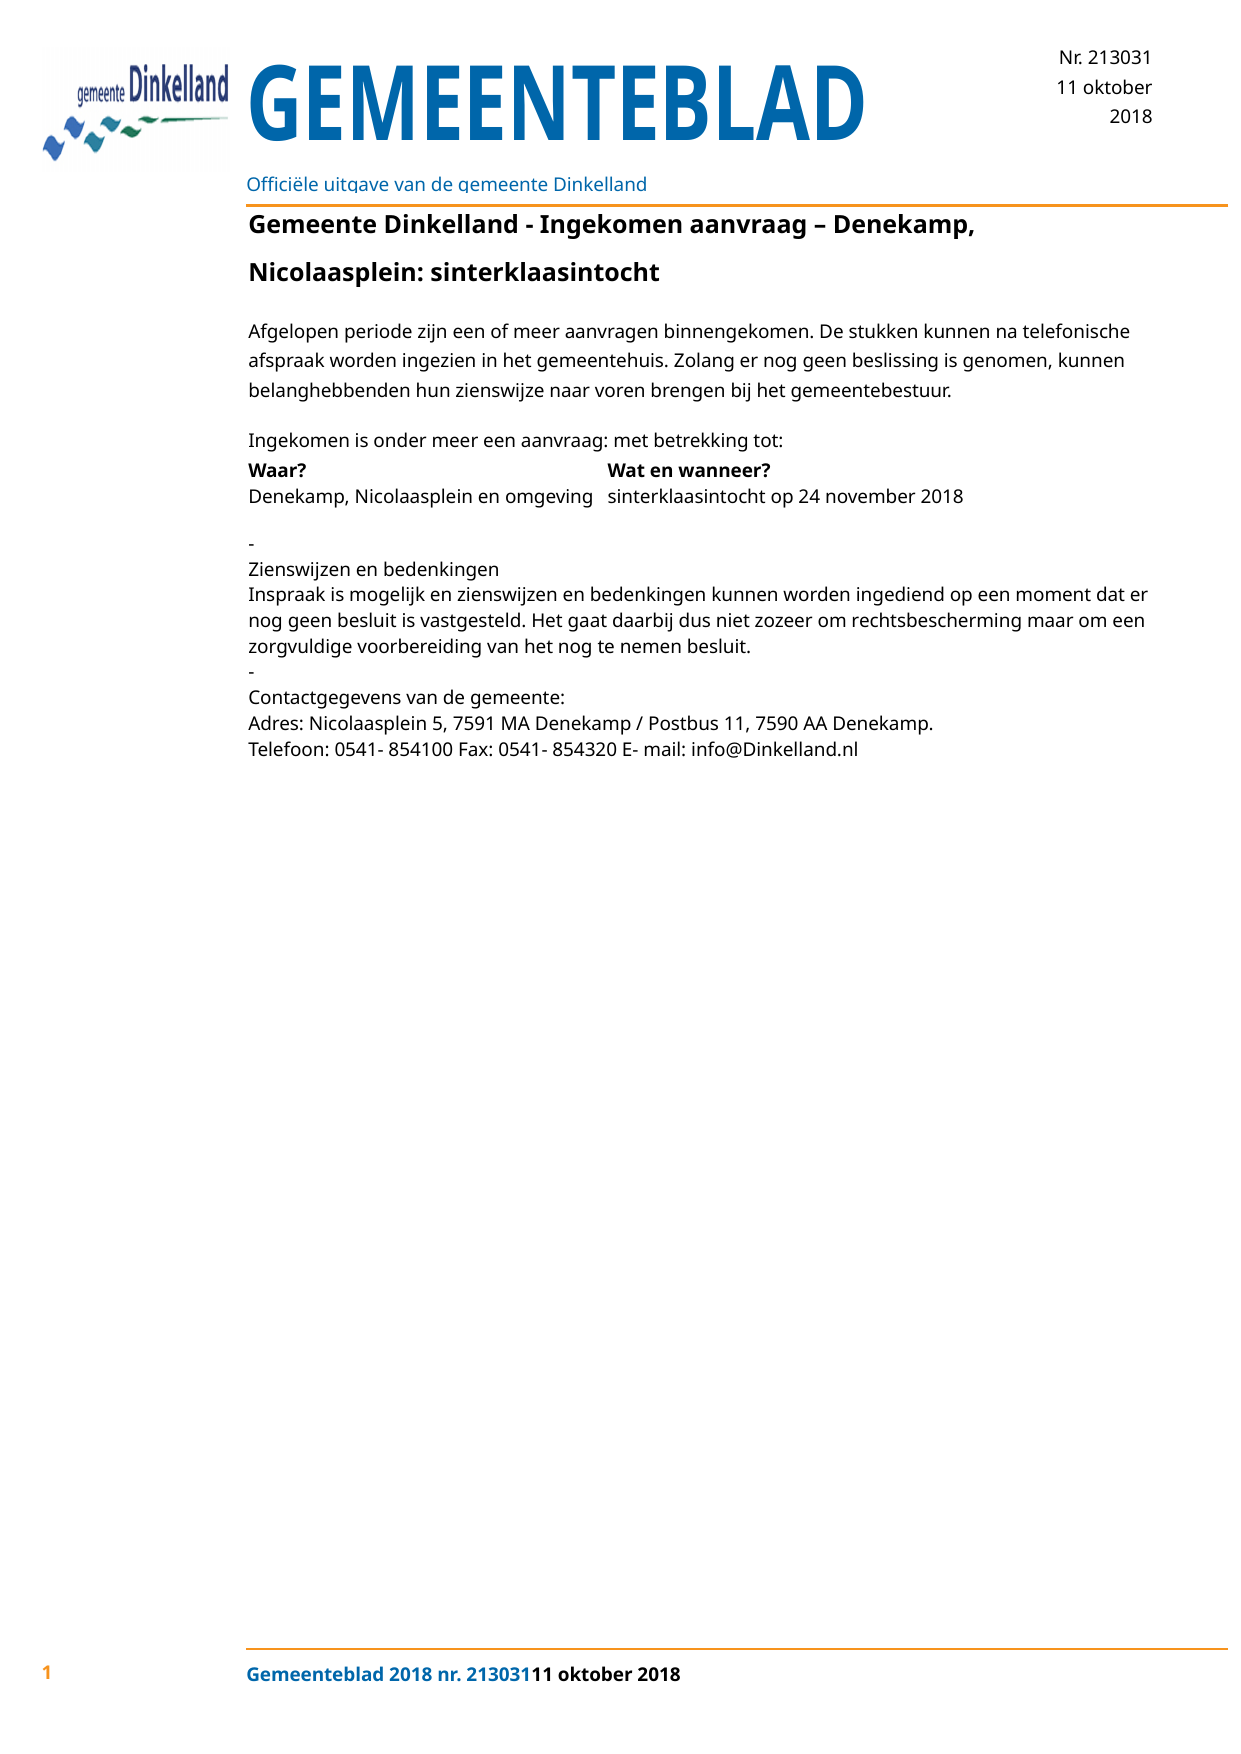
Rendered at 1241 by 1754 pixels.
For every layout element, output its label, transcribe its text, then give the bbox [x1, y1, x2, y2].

picture [41, 47, 231, 172]
text Telefoon: 0541- 854100 Fax: 0541- 854320 E- mail: info@Dinkelland.nl [248, 736, 1152, 762]
text - [248, 530, 1152, 556]
table_header Wat en wanneer? [608, 457, 1152, 483]
table_cell Denekamp, Nicolaasplein en omgeving [248, 483, 607, 509]
text Inspraak is mogelijk en zienswijzen en bedenkingen kunnen worden ingediend op een moment dat er nog geen besluit is vastgesteld. Het gaat daarbij dus niet zozeer om rechtsbescherming maar om een zorgvuldige voorbereiding van het nog te nemen besluit. [248, 582, 1152, 659]
text Gemeente Dinkelland - Ingekomen aanvraag – Denekamp, Nicolaasplein: sinterklaasintocht [248, 207, 1152, 288]
table_header Waar? [248, 457, 607, 483]
text Contactgegevens van de gemeente: [248, 684, 1152, 710]
text Afgelopen periode zijn een of meer aanvragen binnengekomen. De stukken kunnen na telefonische afspraak worden ingezien in het gemeentehuis. Zolang er nog geen beslissing is genomen, kunnen belanghebbenden hun zienswijze naar voren brengen bij het gemeentebestuur. [248, 318, 1152, 403]
text Adres: Nicolaasplein 5, 7591 MA Denekamp / Postbus 11, 7590 AA Denekamp. [248, 710, 1152, 736]
text - [248, 659, 1152, 684]
table_cell sinterklaasintocht op 24 november 2018 [608, 483, 1152, 509]
text Ingekomen is onder meer een aanvraag: met betrekking tot: [248, 427, 1152, 453]
text Zienswijzen en bedenkingen [248, 556, 1152, 582]
